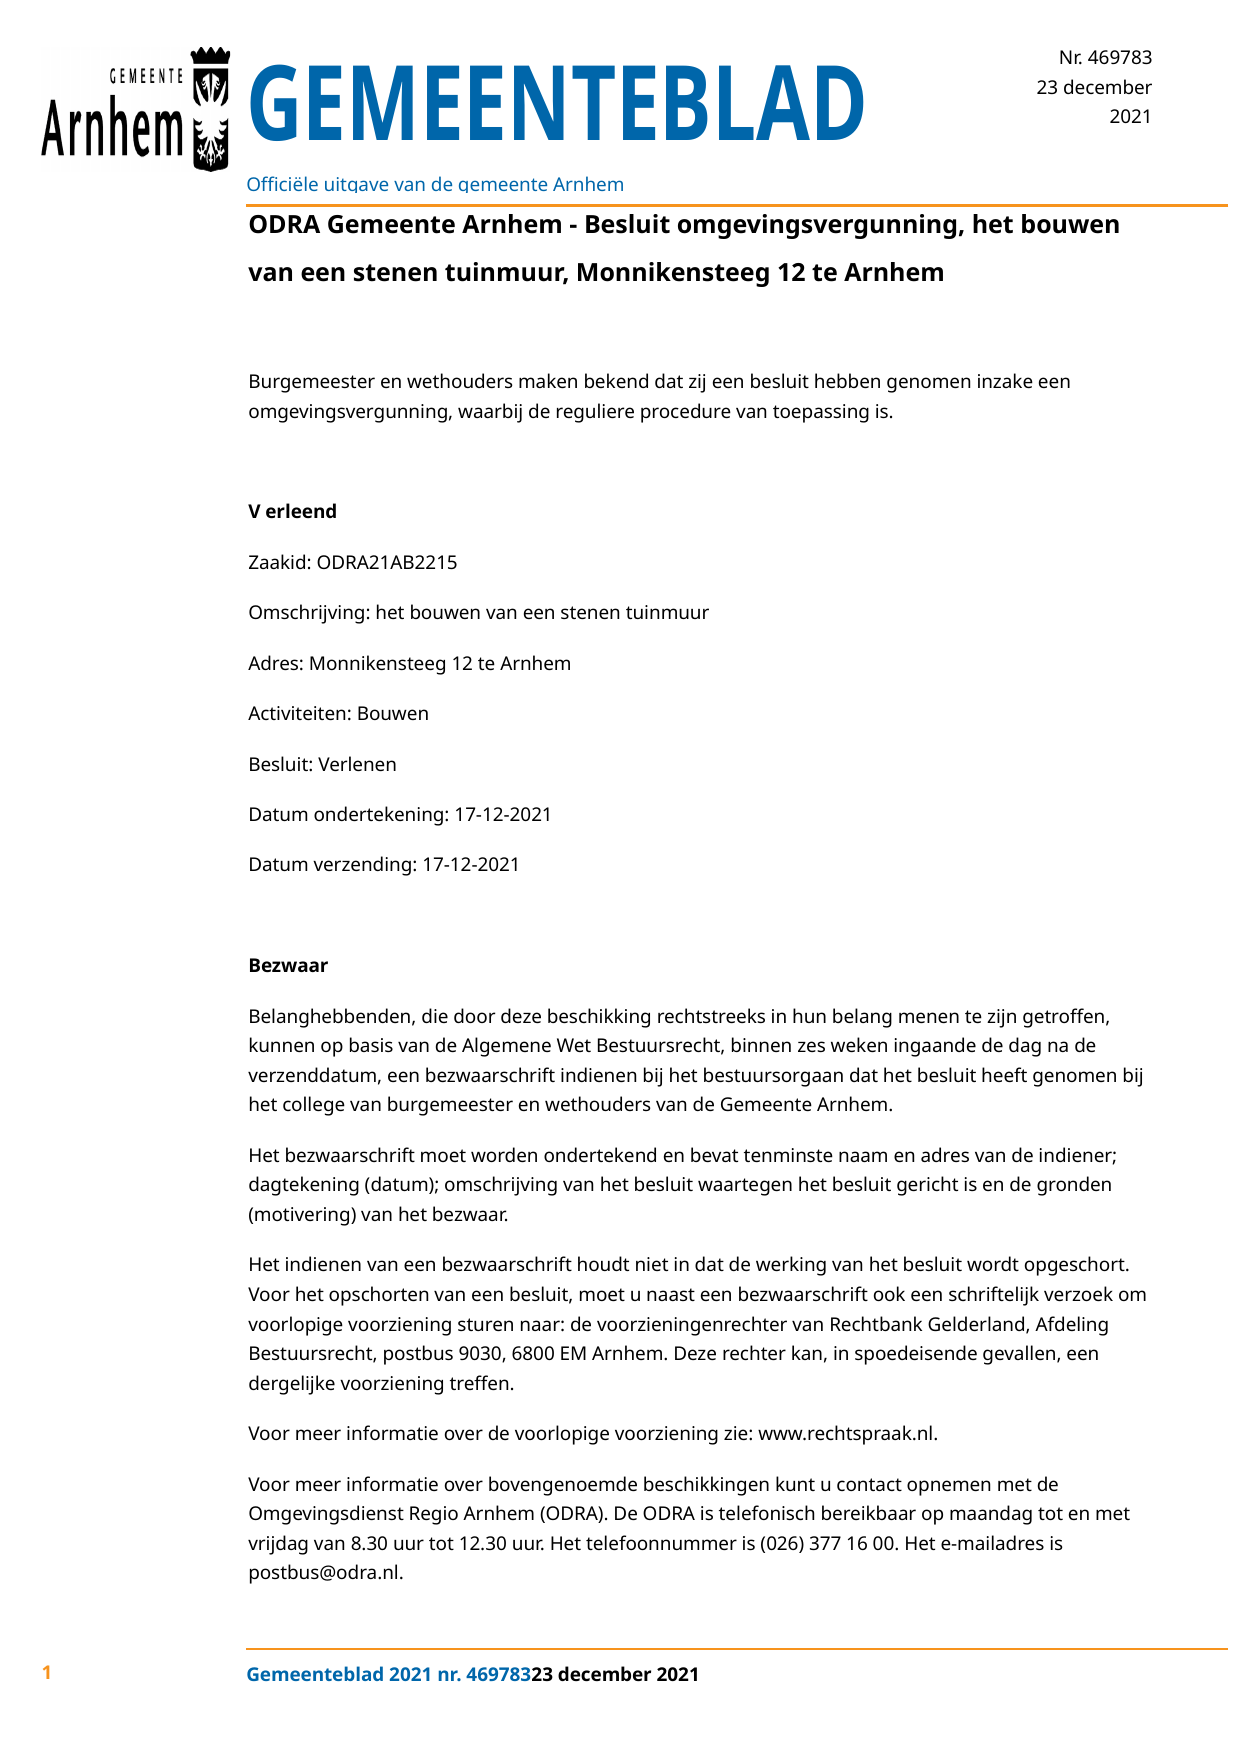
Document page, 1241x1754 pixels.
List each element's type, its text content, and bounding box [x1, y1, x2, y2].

text Het bezwaarschrift moet worden ondertekend en bevat tenminste naam en adres van de indiener; dagtekening (datum); omschrijving van het besluit waartegen het besluit gericht is en de gronden (motivering) van het bezwaar. [248, 1142, 1152, 1227]
text ODRA Gemeente Arnhem - Besluit omgevingsvergunning, het bouwen van een stenen tuinmuur, Monnikensteeg 12 te Arnhem [248, 207, 1152, 288]
text Besluit: Verlenen [248, 751, 1152, 777]
picture [41, 47, 231, 172]
text Belanghebbenden, die door deze beschikking rechtstreeks in hun belang menen te zijn getroffen, kunnen op basis van de Algemene Wet Bestuursrecht, binnen zes weken ingaande de dag na de verzenddatum, een bezwaarschrift indienen bij het bestuursorgaan dat het besluit heeft genomen bij het college van burgemeester en wethouders van de Gemeente Arnhem. [248, 1003, 1152, 1117]
text Voor meer informatie over bovengenoemde beschikkingen kunt u contact opnemen met de Omgevingsdienst Regio Arnhem (ODRA). De ODRA is telefonisch bereikbaar op maandag tot en met vrijdag van 8.30 uur tot 12.30 uur. Het telefoonnummer is (026) 377 16 00. Het e-mailadres is postbus@odra.nl. [248, 1471, 1152, 1585]
text Voor meer informatie over de voorlopige voorziening zie: www.rechtspraak.nl. [248, 1420, 1152, 1446]
text Datum ondertekening: 17-12-2021 [248, 801, 1152, 827]
text Het indienen van een bezwaarschrift houdt niet in dat de werking van het besluit wordt opgeschort. Voor het opschorten van een besluit, moet u naast een bezwaarschrift ook een schriftelijk verzoek om voorlopige voorziening sturen naar: de voorzieningenrechter van Rechtbank Gelderland, Afdeling Bestuursrecht, postbus 9030, 6800 EM Arnhem. Deze rechter kan, in spoedeisende gevallen, een dergelijke voorziening treffen. [248, 1252, 1152, 1396]
text Adres: Monnikensteeg 12 te Arnhem [248, 650, 1152, 676]
text Datum verzending: 17-12-2021 [248, 852, 1152, 877]
text Burgemeester en wethouders maken bekend dat zij een besluit hebben genomen inzake een omgevingsvergunning, waarbij de reguliere procedure van toepassing is. [248, 368, 1152, 424]
text Zaakid: ODRA21AB2215 [248, 549, 1152, 575]
text Bezwaar [248, 952, 1152, 978]
text Activiteiten: Bouwen [248, 700, 1152, 726]
text V erleend [248, 499, 1152, 524]
text Omschrijving: het bouwen van een stenen tuinmuur [248, 599, 1152, 625]
